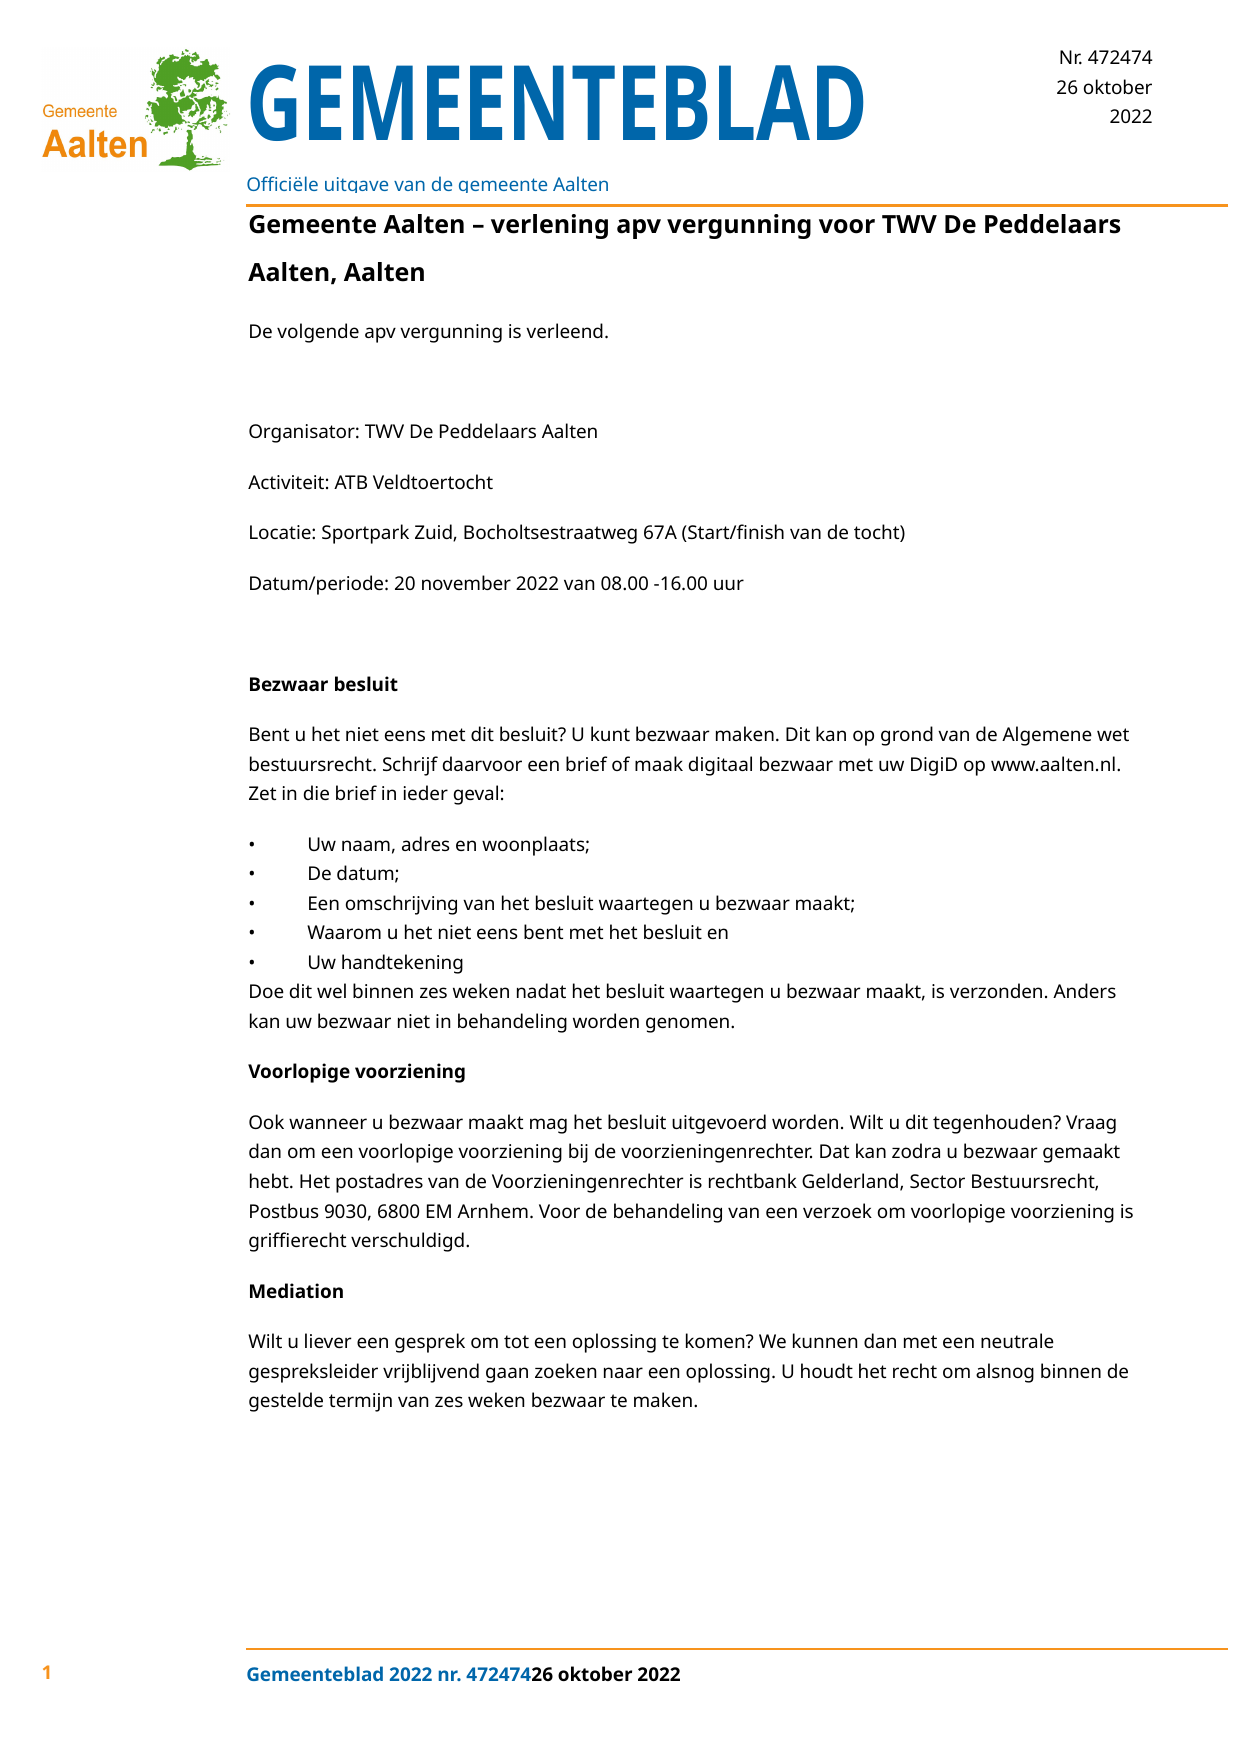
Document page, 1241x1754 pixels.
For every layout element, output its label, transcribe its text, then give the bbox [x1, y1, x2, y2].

text Wilt u liever een gesprek om tot een oplossing te komen? We kunnen dan met een neutrale gespreksleider vrijblijvend gaan zoeken naar een oplossing. U houdt het recht om alsnog binnen de gestelde termijn van zes weken bezwaar te maken. [248, 1328, 1152, 1413]
text De volgende apv vergunning is verleend. [248, 318, 1152, 344]
text Locatie: Sportpark Zuid, Bocholtsestraatweg 67A (Start/finish van de tocht) [248, 519, 1152, 545]
list Een omschrijving van het besluit waartegen u bezwaar maakt; [248, 890, 1152, 916]
text Activiteit: ATB Veldtoertocht [248, 469, 1152, 495]
list De datum; [248, 860, 1152, 886]
text Gemeente Aalten – verlening apv vergunning voor TWV De Peddelaars Aalten, Aalten [248, 207, 1152, 288]
list Uw naam, adres en woonplaats; [248, 831, 1152, 857]
text Bezwaar besluit [248, 671, 1152, 697]
text Datum/periode: 20 november 2022 van 08.00 -16.00 uur [248, 570, 1152, 596]
picture [41, 47, 231, 172]
list Uw handtekening [248, 949, 1152, 975]
text Doe dit wel binnen zes weken nadat het besluit waartegen u bezwaar maakt, is verzonden. Anders kan uw bezwaar niet in behandeling worden genomen. [248, 979, 1152, 1034]
text Voorlopige voorziening [248, 1059, 1152, 1084]
list Waarom u het niet eens bent met het besluit en [248, 919, 1152, 945]
text Bent u het niet eens met dit besluit? U kunt bezwaar maken. Dit kan op grond van de Algemene wet bestuursrecht. Schrijf daarvoor een brief of maak digitaal bezwaar met uw DigiD op www.aalten.nl. Zet in die brief in ieder geval: [248, 721, 1152, 806]
text Mediation [248, 1278, 1152, 1304]
text Organisator: TWV De Peddelaars Aalten [248, 419, 1152, 444]
text Ook wanneer u bezwaar maakt mag het besluit uitgevoerd worden. Wilt u dit tegenhouden? Vraag dan om een voorlopige voorziening bij de voorzieningenrechter. Dat kan zodra u bezwaar gemaakt hebt. Het postadres van de Voorzieningenrechter is rechtbank Gelderland, Sector Bestuursrecht, Postbus 9030, 6800 EM Arnhem. Voor de behandeling van een verzoek om voorlopige voorziening is griffierecht verschuldigd. [248, 1109, 1152, 1253]
